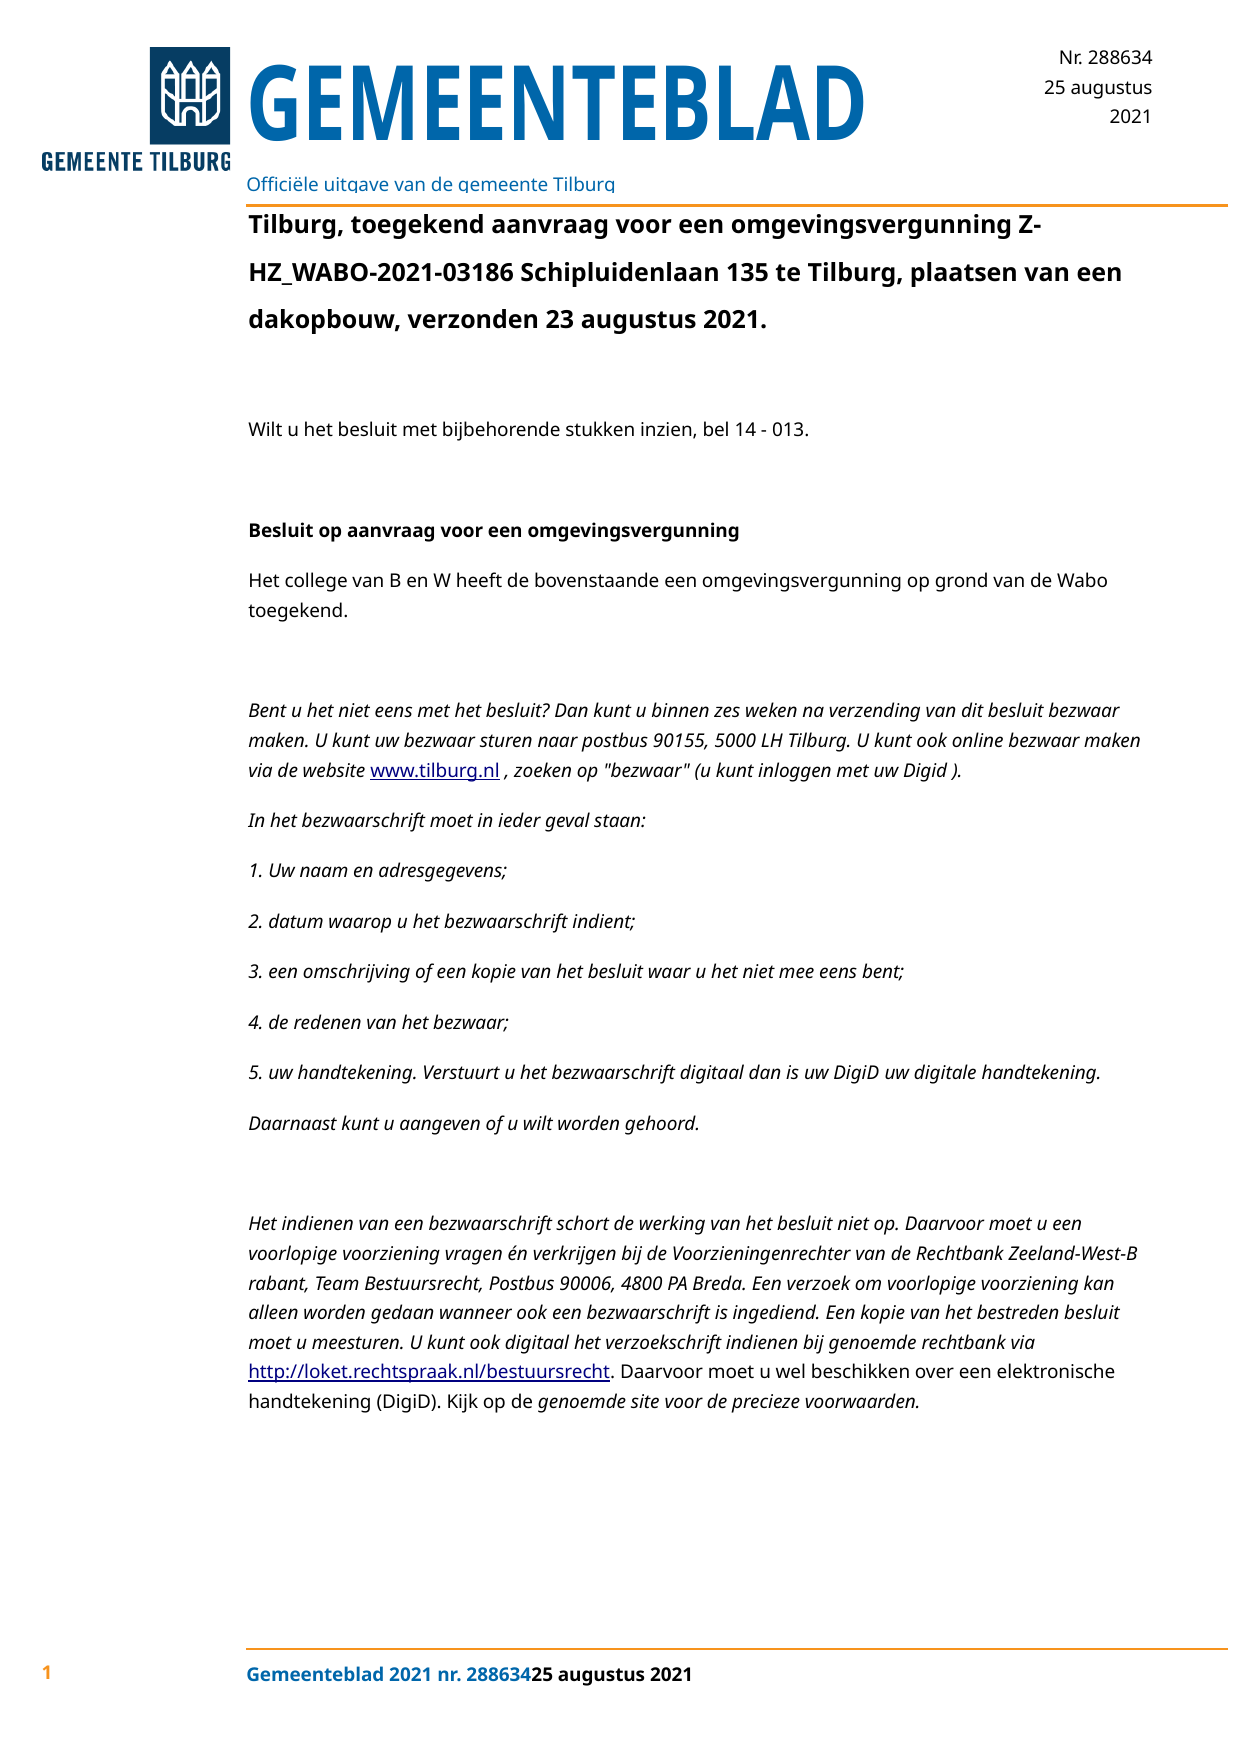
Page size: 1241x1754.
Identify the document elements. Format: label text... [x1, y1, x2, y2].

text Wilt u het besluit met bijbehorende stukken inzien, bel 14 - 013. [248, 416, 1152, 442]
text Tilburg, toegekend aanvraag voor een omgevingsvergunning Z-HZ_WABO-2021-03186 Schipluidenlaan 135 te Tilburg, plaatsen van een dakopbouw, verzonden 23 augustus 2021. [248, 207, 1152, 336]
text Het indienen van een bezwaarschrift schort de werking van het besluit niet op. Daarvoor moet u een voorlopige voorziening vragen én verkrijgen bij de Voorzieningenrechter van de Rechtbank Zeeland-West-B rabant, Team Bestuursrecht, Postbus 90006, 4800 PA Breda. Een verzoek om voorlopige voorziening kan alleen worden gedaan wanneer ook een bezwaarschrift is ingediend. Een kopie van het bestreden besluit moet u meesturen. U kunt ook digitaal het verzoekschrift indienen bij genoemde rechtbank via http://loket.rechtspraak.nl/bestuursrecht. Daarvoor moet u wel beschikken over een elektronische handtekening (DigiD). Kijk op de genoemde site voor de precieze voorwaarden. [248, 1211, 1152, 1414]
text 4. de redenen van het bezwaar; [248, 1009, 1152, 1034]
text Besluit op aanvraag voor een omgevingsvergunning [248, 517, 1152, 542]
text Het college van B en W heeft de bovenstaande een omgevingsvergunning op grond van de Wabo toegekend. [248, 567, 1152, 622]
text Daarnaast kunt u aangeven of u wilt worden gehoord. [248, 1110, 1152, 1135]
text 1. Uw naam en adresgegevens; [248, 858, 1152, 883]
text In het bezwaarschrift moet in ieder geval staan: [248, 807, 1152, 833]
text 3. een omschrijving of een kopie van het besluit waar u het niet mee eens bent; [248, 958, 1152, 984]
text Bent u het niet eens met het besluit? Dan kunt u binnen zes weken na verzending van dit besluit bezwaar maken. U kunt uw bezwaar sturen naar postbus 90155, 5000 LH Tilburg. U kunt ook online bezwaar maken via de website www.tilburg.nl , zoeken op "bezwaar" (u kunt inloggen met uw Digid ). [248, 698, 1152, 782]
text 2. datum waarop u het bezwaarschrift indient; [248, 908, 1152, 934]
text 5. uw handtekening. Verstuurt u het bezwaarschrift digitaal dan is uw DigiD uw digitale handtekening. [248, 1059, 1152, 1085]
picture [41, 47, 231, 172]
